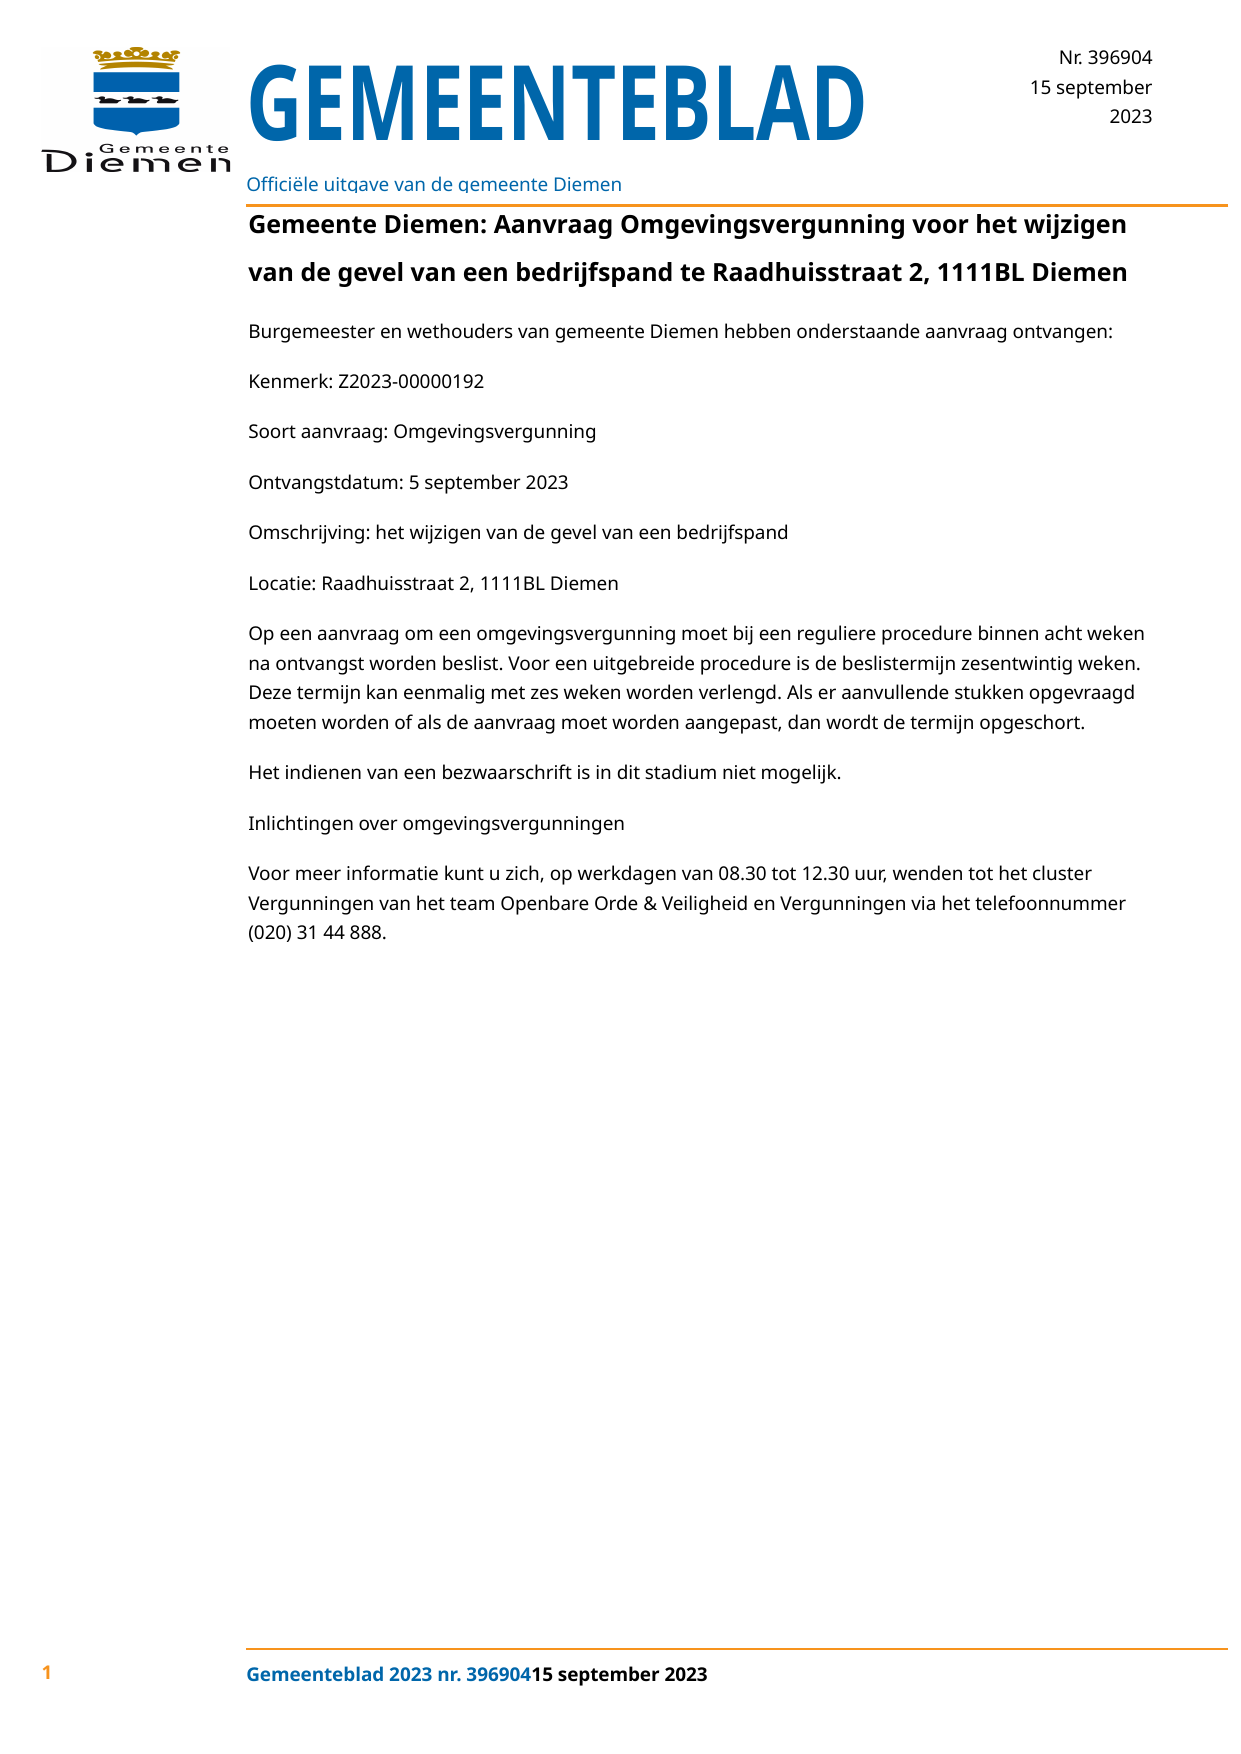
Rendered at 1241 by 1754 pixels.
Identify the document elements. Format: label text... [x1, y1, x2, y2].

text Soort aanvraag: Omgevingsvergunning [248, 419, 1152, 444]
text Inlichtingen over omgevingsvergunningen [248, 810, 1152, 836]
text Op een aanvraag om een omgevingsvergunning moet bij een reguliere procedure binnen acht weken na ontvangst worden beslist. Voor een uitgebreide procedure is de beslistermijn zesentwintig weken. Deze termijn kan eenmalig met zes weken worden verlengd. Als er aanvullende stukken opgevraagd moeten worden of als de aanvraag moet worden aangepast, dan wordt de termijn opgeschort. [248, 620, 1152, 735]
text Locatie: Raadhuisstraat 2, 1111BL Diemen [248, 570, 1152, 596]
picture [41, 47, 231, 172]
text Ontvangstdatum: 5 september 2023 [248, 469, 1152, 495]
text Gemeente Diemen: Aanvraag Omgevingsvergunning voor het wijzigen van de gevel van een bedrijfspand te Raadhuisstraat 2, 1111BL Diemen [248, 207, 1152, 288]
text Kenmerk: Z2023-00000192 [248, 368, 1152, 394]
text Omschrijving: het wijzigen van de gevel van een bedrijfspand [248, 519, 1152, 545]
text Het indienen van een bezwaarschrift is in dit stadium niet mogelijk. [248, 759, 1152, 785]
text Voor meer informatie kunt u zich, op werkdagen van 08.30 tot 12.30 uur, wenden tot het cluster Vergunningen van het team Openbare Orde & Veiligheid en Vergunningen via het telefoonnummer (020) 31 44 888. [248, 860, 1152, 945]
text Burgemeester en wethouders van gemeente Diemen hebben onderstaande aanvraag ontvangen: [248, 318, 1152, 344]
